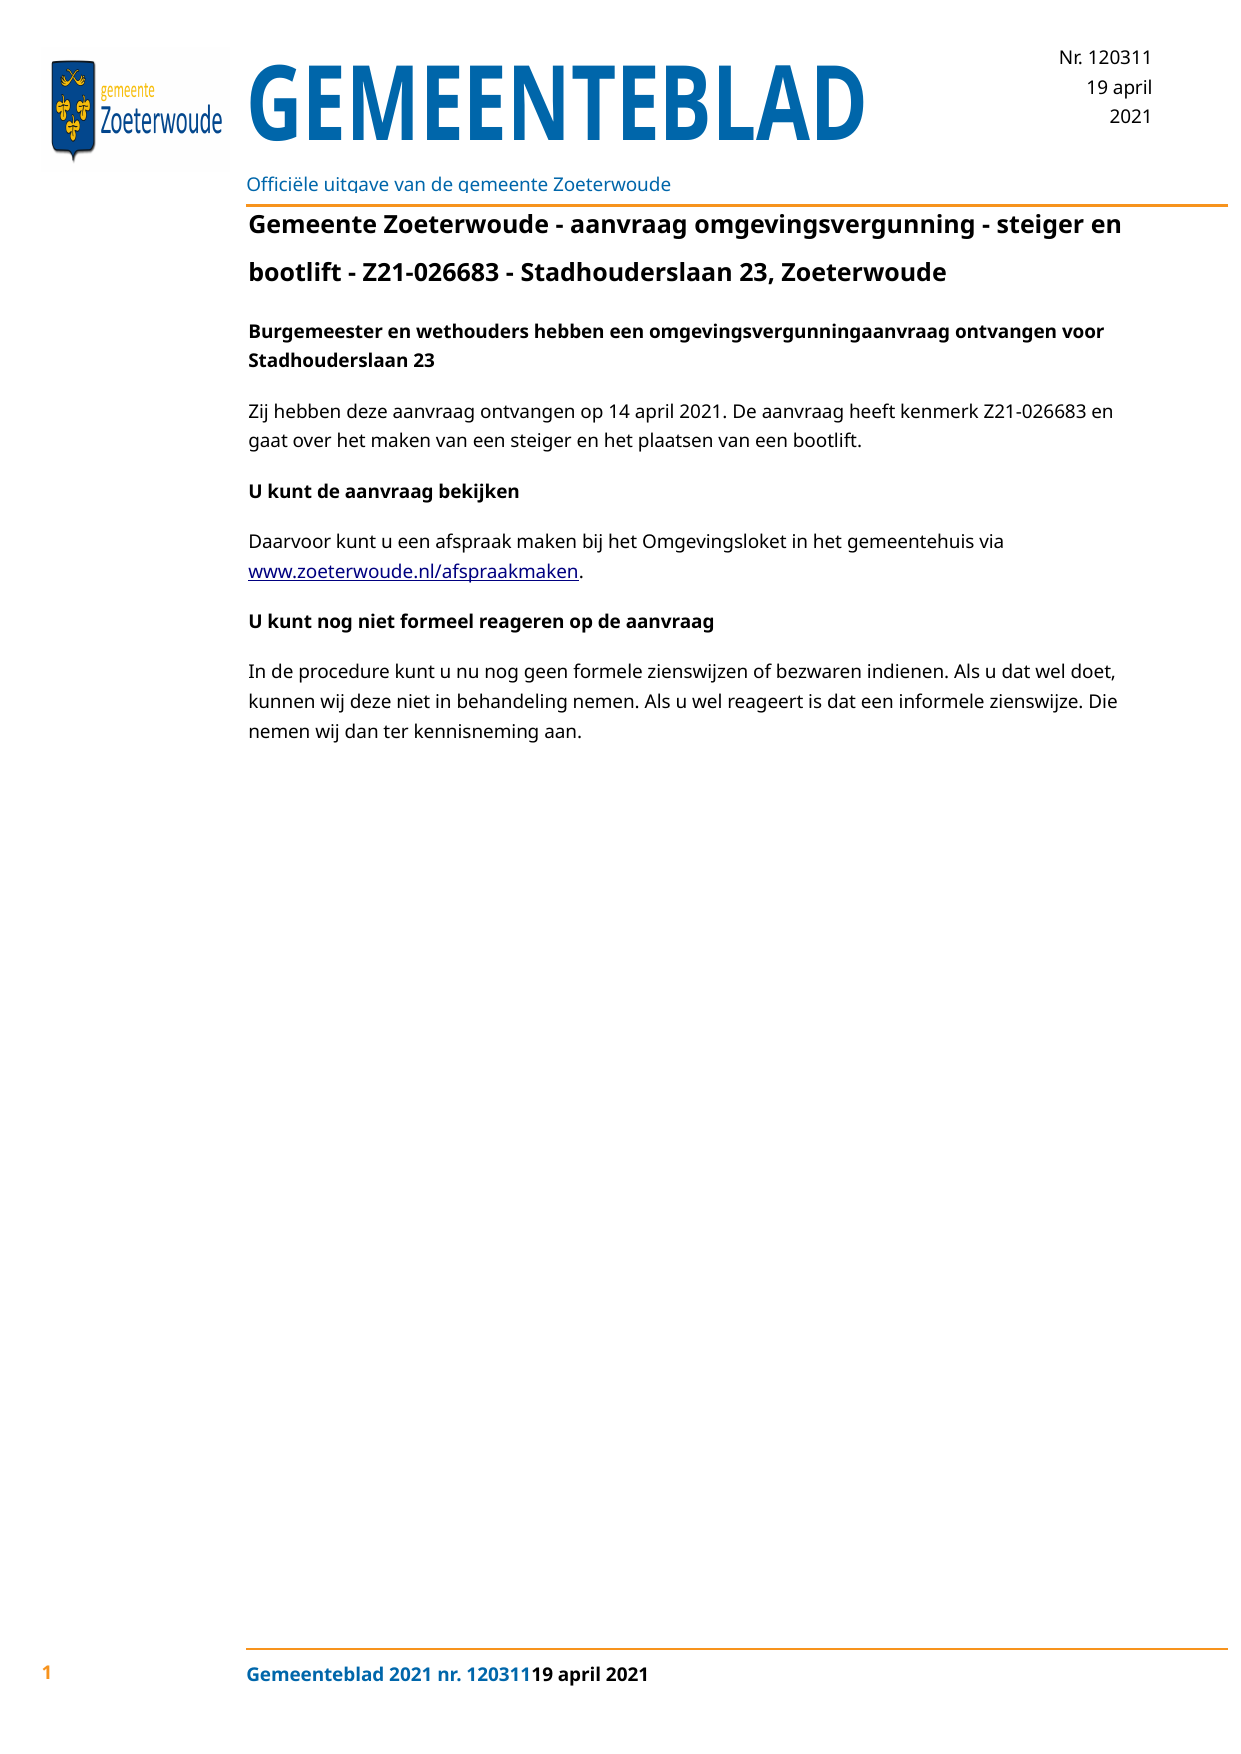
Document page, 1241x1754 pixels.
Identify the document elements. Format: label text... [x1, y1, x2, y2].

text Burgemeester en wethouders hebben een omgevingsvergunningaanvraag ontvangen voor Stadhouderslaan 23 [248, 318, 1152, 373]
text Gemeente Zoeterwoude - aanvraag omgevingsvergunning - steiger en bootlift - Z21-026683 - Stadhouderslaan 23, Zoeterwoude [248, 207, 1152, 288]
text U kunt de aanvraag bekijken [248, 478, 1152, 504]
text U kunt nog niet formeel reageren op de aanvraag [248, 608, 1152, 634]
text Daarvoor kunt u een afspraak maken bij het Omgevingsloket in het gemeentehuis via www.zoeterwoude.nl/afspraakmaken. [248, 528, 1152, 584]
picture [41, 47, 231, 172]
text Zij hebben deze aanvraag ontvangen op 14 april 2021. De aanvraag heeft kenmerk Z21-026683 en gaat over het maken van een steiger en het plaatsen van een bootlift. [248, 398, 1152, 453]
text In de procedure kunt u nu nog geen formele zienswijzen of bezwaren indienen. Als u dat wel doet, kunnen wij deze niet in behandeling nemen. Als u wel reageert is dat een informele zienswijze. Die nemen wij dan ter kennisneming aan. [248, 659, 1152, 744]
